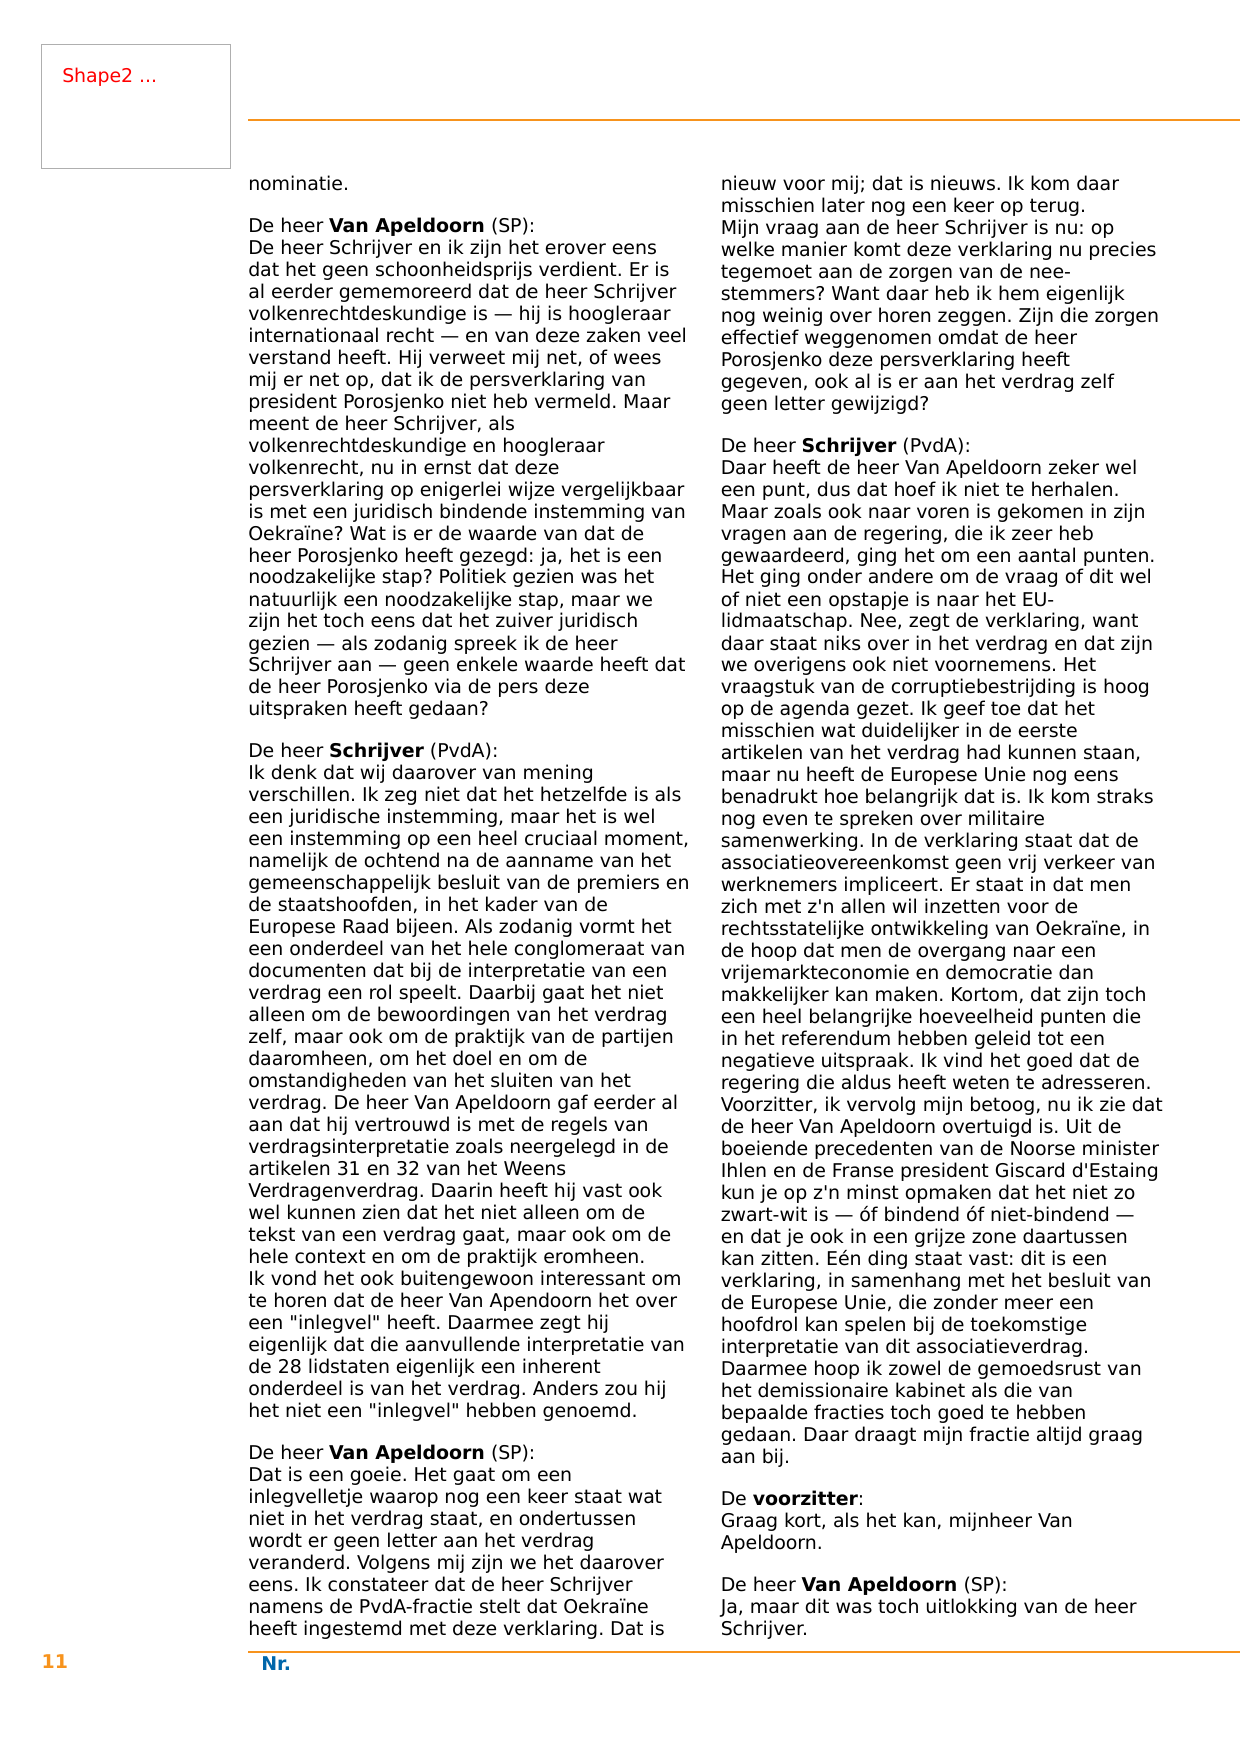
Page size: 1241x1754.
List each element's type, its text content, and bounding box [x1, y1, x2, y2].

text Ja, maar dit was toch uitlokking van de heer Schrijver. [721, 1596, 1163, 1639]
text De heer Van Apeldoorn (SP): [721, 1573, 1163, 1596]
text De heer Schrijver (PvdA): [248, 740, 691, 762]
text Graag kort, als het kan, mijnheer Van Apeldoorn. [721, 1509, 1163, 1553]
text nieuw voor mij; dat is nieuws. Ik kom daar misschien later nog een keer op terug. [721, 173, 1163, 217]
text Dat is een goeie. Het gaat om een inlegvelletje waarop nog een keer staat wat niet in het verdrag staat, en ondertussen wordt er geen letter aan het verdrag veranderd. Volgens mij zijn we het daarover eens. Ik constateer dat de heer Schrijver namens de PvdA-fractie stelt dat Oekraïne heeft ingestemd met deze verklaring. Dat is [248, 1464, 691, 1639]
text De heer Van Apeldoorn (SP): [248, 1442, 691, 1464]
text Mijn vraag aan de heer Schrijver is nu: op welke manier komt deze verklaring nu precies tegemoet aan de zorgen van de nee-stemmers? Want daar heb ik hem eigenlijk nog weinig over horen zeggen. Zijn die zorgen effectief weggenomen omdat de heer Porosjenko deze persverklaring heeft gegeven, ook al is er aan het verdrag zelf geen letter gewijzigd? [721, 217, 1163, 414]
text Voorzitter, ik vervolg mijn betoog, nu ik zie dat de heer Van Apeldoorn overtuigd is. Uit de boeiende precedenten van de Noorse minister Ihlen en de Franse president Giscard d'Estaing kun je op z'n minst opmaken dat het niet zo zwart-wit is — óf bindend óf niet-bindend — en dat je ook in een grijze zone daartussen kan zitten. Eén ding staat vast: dit is een verklaring, in samenhang met het besluit van de Europese Unie, die zonder meer een hoofdrol kan spelen bij de toekomstige interpretatie van dit associatieverdrag. Daarmee hoop ik zowel de gemoedsrust van het demissionaire kabinet als die van bepaalde fracties toch goed te hebben gedaan. Daar draagt mijn fractie altijd graag aan bij. [721, 1094, 1163, 1468]
text nominatie. [248, 173, 691, 195]
text Ik vond het ook buitengewoon interessant om te horen dat de heer Van Apendoorn het over een "inlegvel" heeft. Daarmee zegt hij eigenlijk dat die aanvullende interpretatie van de 28 lidstaten eigenlijk een inherent onderdeel is van het verdrag. Anders zou hij het niet een "inlegvel" hebben genoemd. [248, 1268, 691, 1422]
text De heer Van Apeldoorn (SP): [248, 215, 691, 237]
text Daar heeft de heer Van Apeldoorn zeker wel een punt, dus dat hoef ik niet te herhalen. Maar zoals ook naar voren is gekomen in zijn vragen aan de regering, die ik zeer heb gewaardeerd, ging het om een aantal punten. Het ging onder andere om de vraag of dit wel of niet een opstapje is naar het EU-lidmaatschap. Nee, zegt de verklaring, want daar staat niks over in het verdrag en dat zijn we overigens ook niet voornemens. Het vraagstuk van de corruptiebestrijding is hoog op de agenda gezet. Ik geef toe dat het misschien wat duidelijker in de eerste artikelen van het verdrag had kunnen staan, maar nu heeft de Europese Unie nog eens benadrukt hoe belangrijk dat is. Ik kom straks nog even te spreken over militaire samenwerking. In de verklaring staat dat de associatieovereenkomst geen vrij verkeer van werknemers impliceert. Er staat in dat men zich met z'n allen wil inzetten voor de rechtsstatelijke ontwikkeling van Oekraïne, in de hoop dat men de overgang naar een vrijemarkteconomie en democratie dan makkelijker kan maken. Kortom, dat zijn toch een heel belangrijke hoeveelheid punten die in het referendum hebben geleid tot een negatieve uitspraak. Ik vind het goed dat de regering die aldus heeft weten te adresseren. [721, 457, 1163, 1094]
text De heer Schrijver en ik zijn het erover eens dat het geen schoonheidsprijs verdient. Er is al eerder gememoreerd dat de heer Schrijver volkenrechtdeskundige is — hij is hoogleraar internationaal recht — en van deze zaken veel verstand heeft. Hij verweet mij net, of wees mij er net op, dat ik de persverklaring van president Porosjenko niet heb vermeld. Maar meent de heer Schrijver, als volkenrechtdeskundige en hoogleraar volkenrecht, nu in ernst dat deze persverklaring op enigerlei wijze vergelijkbaar is met een juridisch bindende instemming van Oekraïne? Wat is er de waarde van dat de heer Porosjenko heeft gezegd: ja, het is een noodzakelijke stap? Politiek gezien was het natuurlijk een noodzakelijke stap, maar we zijn het toch eens dat het zuiver juridisch gezien — als zodanig spreek ik de heer Schrijver aan — geen enkele waarde heeft dat de heer Porosjenko via de pers deze uitspraken heeft gedaan? [248, 237, 691, 720]
text De voorzitter: [721, 1488, 1163, 1509]
text Ik denk dat wij daarover van mening verschillen. Ik zeg niet dat het hetzelfde is als een juridische instemming, maar het is wel een instemming op een heel cruciaal moment, namelijk de ochtend na de aanname van het gemeenschappelijk besluit van de premiers en de staatshoofden, in het kader van de Europese Raad bijeen. Als zodanig vormt het een onderdeel van het hele conglomeraat van documenten dat bij de interpretatie van een verdrag een rol speelt. Daarbij gaat het niet alleen om de bewoordingen van het verdrag zelf, maar ook om de praktijk van de partijen daaromheen, om het doel en om de omstandigheden van het sluiten van het verdrag. De heer Van Apeldoorn gaf eerder al aan dat hij vertrouwd is met de regels van verdragsinterpretatie zoals neergelegd in de artikelen 31 en 32 van het Weens Verdragenverdrag. Daarin heeft hij vast ook wel kunnen zien dat het niet alleen om de tekst van een verdrag gaat, maar ook om de hele context en om de praktijk eromheen. [248, 762, 691, 1268]
text De heer Schrijver (PvdA): [721, 434, 1163, 457]
